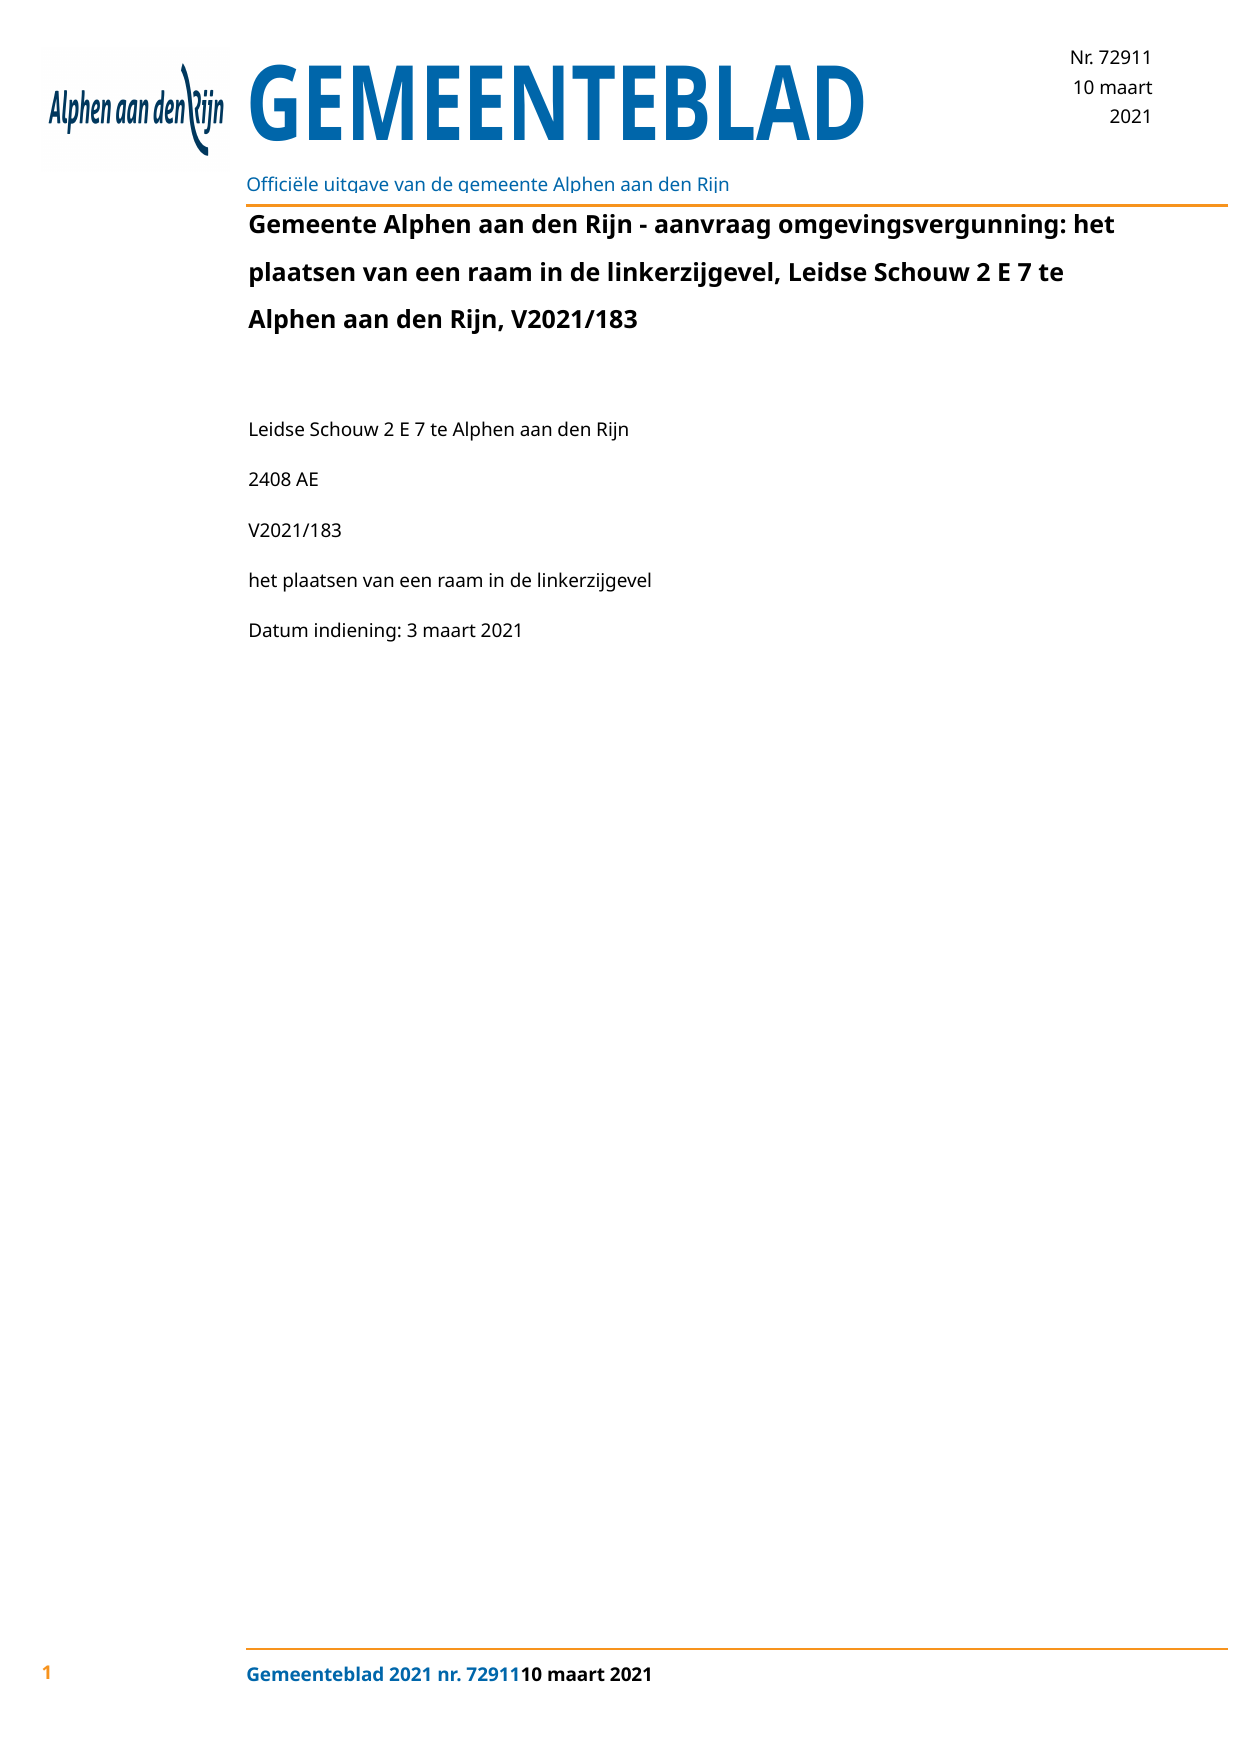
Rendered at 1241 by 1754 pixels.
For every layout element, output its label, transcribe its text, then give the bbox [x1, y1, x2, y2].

text Leidse Schouw 2 E 7 te Alphen aan den Rijn [248, 416, 1152, 442]
text het plaatsen van een raam in de linkerzijgevel [248, 567, 1152, 593]
text Datum indiening: 3 maart 2021 [248, 618, 1152, 643]
text V2021/183 [248, 517, 1152, 542]
picture [41, 47, 231, 172]
text Gemeente Alphen aan den Rijn - aanvraag omgevingsvergunning: het plaatsen van een raam in de linkerzijgevel, Leidse Schouw 2 E 7 te Alphen aan den Rijn, V2021/183 [248, 207, 1152, 336]
text 2408 AE [248, 466, 1152, 492]
